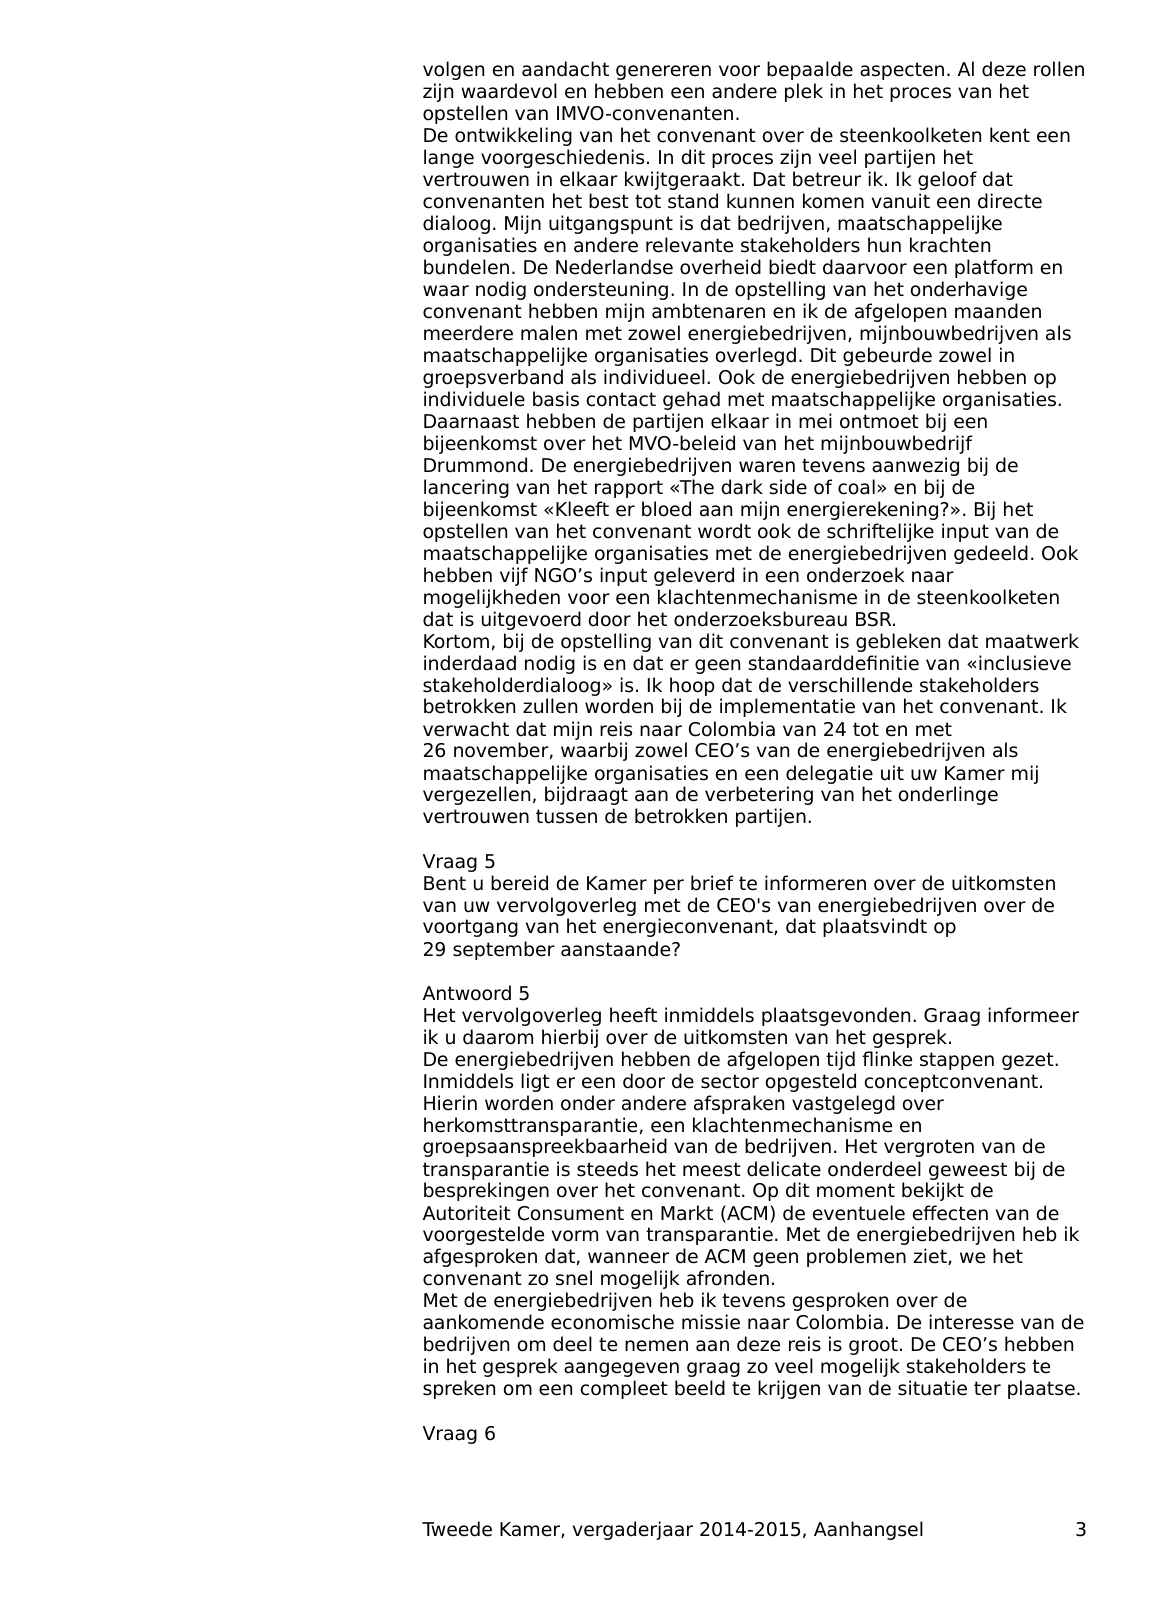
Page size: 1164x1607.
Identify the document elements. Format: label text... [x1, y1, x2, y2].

text Het vervolgoverleg heeft inmiddels plaatsgevonden. Graag informeer ik u daarom hierbij over de uitkomsten van het gesprek. [422, 1004, 1087, 1048]
text Kortom, bij de opstelling van dit convenant is gebleken dat maatwerk inderdaad nodig is en dat er geen standaarddefinitie van «inclusieve stakeholderdialoog» is. Ik hoop dat de verschillende stakeholders betrokken zullen worden bij de implementatie van het convenant. Ik verwacht dat mijn reis naar Colombia van 24 tot en met 26 november, waarbij zowel CEO’s van de energiebedrijven als maatschappelijke organisaties en een delegatie uit uw Kamer mij vergezellen, bijdraagt aan de verbetering van het onderlinge vertrouwen tussen de betrokken partijen. [422, 631, 1087, 828]
text De energiebedrijven hebben de afgelopen tijd flinke stappen gezet. Inmiddels ligt er een door de sector opgesteld conceptconvenant. Hierin worden onder andere afspraken vastgelegd over herkomsttransparantie, een klachtenmechanisme en groepsaanspreekbaarheid van de bedrijven. Het vergroten van de transparantie is steeds het meest delicate onderdeel geweest bij de besprekingen over het convenant. Op dit moment bekijkt de Autoriteit Consument en Markt (ACM) de eventuele effecten van de voorgestelde vorm van transparantie. Met de energiebedrijven heb ik afgesproken dat, wanneer de ACM geen problemen ziet, we het convenant zo snel mogelijk afronden. [422, 1048, 1087, 1290]
text Met de energiebedrijven heb ik tevens gesproken over de aankomende economische missie naar Colombia. De interesse van de bedrijven om deel te nemen aan deze reis is groot. De CEO’s hebben in het gesprek aangegeven graag zo veel mogelijk stakeholders te spreken om een compleet beeld te krijgen van de situatie ter plaatse. [422, 1290, 1087, 1400]
text Antwoord 5 [422, 983, 1087, 1004]
text Vraag 5 [422, 851, 1087, 872]
text Vraag 6 [422, 1422, 1087, 1444]
text volgen en aandacht genereren voor bepaalde aspecten. Al deze rollen zijn waardevol en hebben een andere plek in het proces van het opstellen van IMVO-convenanten. [422, 59, 1087, 125]
text Bent u bereid de Kamer per brief te informeren over de uitkomsten van uw vervolgoverleg met de CEO's van energiebedrijven over de voortgang van het energieconvenant, dat plaatsvindt op 29 september aanstaande? [422, 872, 1087, 960]
text De ontwikkeling van het convenant over de steenkoolketen kent een lange voorgeschiedenis. In dit proces zijn veel partijen het vertrouwen in elkaar kwijtgeraakt. Dat betreur ik. Ik geloof dat convenanten het best tot stand kunnen komen vanuit een directe dialoog. Mijn uitgangspunt is dat bedrijven, maatschappelijke organisaties en andere relevante stakeholders hun krachten bundelen. De Nederlandse overheid biedt daarvoor een platform en waar nodig ondersteuning. In de opstelling van het onderhavige convenant hebben mijn ambtenaren en ik de afgelopen maanden meerdere malen met zowel energiebedrijven, mijnbouwbedrijven als maatschappelijke organisaties overlegd. Dit gebeurde zowel in groepsverband als individueel. Ook de energiebedrijven hebben op individuele basis contact gehad met maatschappelijke organisaties. Daarnaast hebben de partijen elkaar in mei ontmoet bij een bijeenkomst over het MVO-beleid van het mijnbouwbedrijf Drummond. De energiebedrijven waren tevens aanwezig bij de lancering van het rapport «The dark side of coal» en bij de bijeenkomst «Kleeft er bloed aan mijn energierekening?». Bij het opstellen van het convenant wordt ook de schriftelijke input van de maatschappelijke organisaties met de energiebedrijven gedeeld. Ook hebben vijf NGO’s input geleverd in een onderzoek naar mogelijkheden voor een klachtenmechanisme in de steenkoolketen dat is uitgevoerd door het onderzoeksbureau BSR. [422, 125, 1087, 631]
